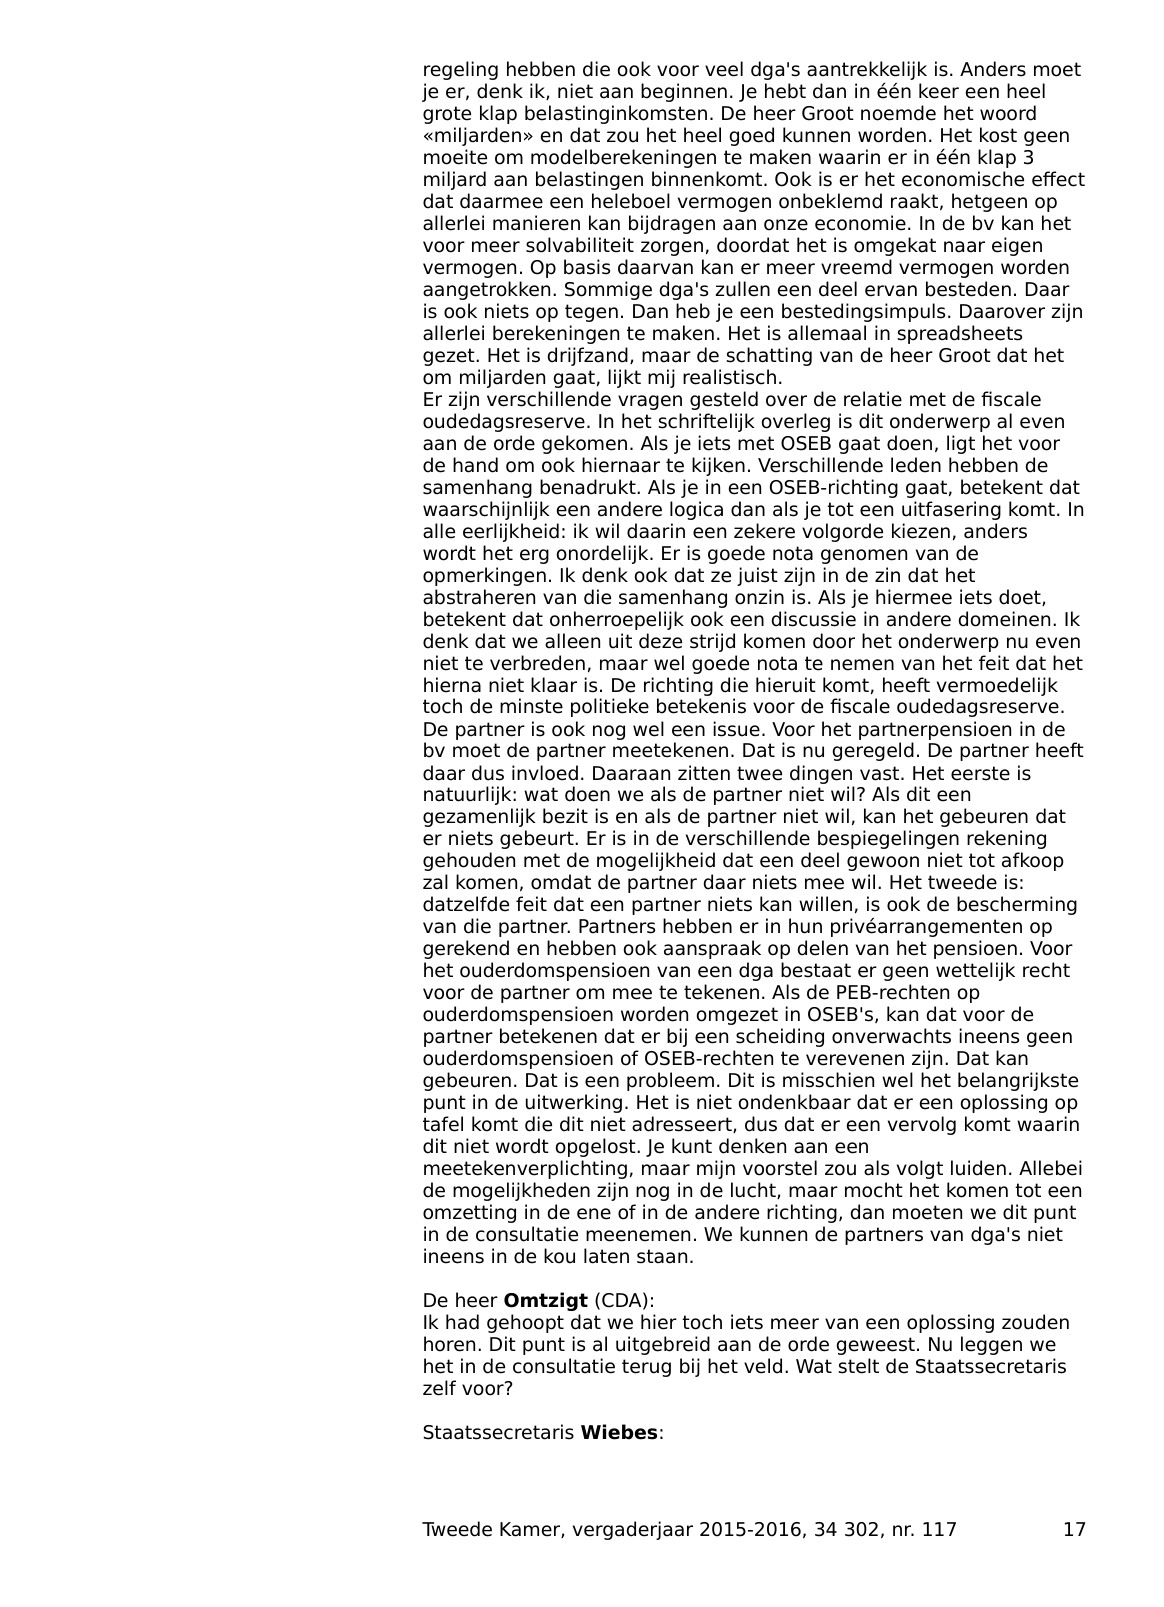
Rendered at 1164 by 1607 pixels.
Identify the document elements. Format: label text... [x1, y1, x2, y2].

text Ik had gehoopt dat we hier toch iets meer van een oplossing zouden horen. Dit punt is al uitgebreid aan de orde geweest. Nu leggen we het in de consultatie terug bij het veld. Wat stelt de Staatssecretaris zelf voor? [422, 1312, 1087, 1400]
text De heer Omtzigt (CDA): [422, 1290, 1087, 1312]
text Er zijn verschillende vragen gesteld over de relatie met de fiscale oudedagsreserve. In het schriftelijk overleg is dit onderwerp al even aan de orde gekomen. Als je iets met OSEB gaat doen, ligt het voor de hand om ook hiernaar te kijken. Verschillende leden hebben de samenhang benadrukt. Als je in een OSEB-richting gaat, betekent dat waarschijnlijk een andere logica dan als je tot een uitfasering komt. In alle eerlijkheid: ik wil daarin een zekere volgorde kiezen, anders wordt het erg onordelijk. Er is goede nota genomen van de opmerkingen. Ik denk ook dat ze juist zijn in de zin dat het abstraheren van die samenhang onzin is. Als je hiermee iets doet, betekent dat onherroepelijk ook een discussie in andere domeinen. Ik denk dat we alleen uit deze strijd komen door het onderwerp nu even niet te verbreden, maar wel goede nota te nemen van het feit dat het hierna niet klaar is. De richting die hieruit komt, heeft vermoedelijk toch de minste politieke betekenis voor de fiscale oudedagsreserve. [422, 389, 1087, 718]
text Staatssecretaris Wiebes: [422, 1422, 1087, 1444]
text regeling hebben die ook voor veel dga's aantrekkelijk is. Anders moet je er, denk ik, niet aan beginnen. Je hebt dan in één keer een heel grote klap belastinginkomsten. De heer Groot noemde het woord «miljarden» en dat zou het heel goed kunnen worden. Het kost geen moeite om modelberekeningen te maken waarin er in één klap 3 miljard aan belastingen binnenkomt. Ook is er het economische effect dat daarmee een heleboel vermogen onbeklemd raakt, hetgeen op allerlei manieren kan bijdragen aan onze economie. In de bv kan het voor meer solvabiliteit zorgen, doordat het is omgekat naar eigen vermogen. Op basis daarvan kan er meer vreemd vermogen worden aangetrokken. Sommige dga's zullen een deel ervan besteden. Daar is ook niets op tegen. Dan heb je een bestedingsimpuls. Daarover zijn allerlei berekeningen te maken. Het is allemaal in spreadsheets gezet. Het is drijfzand, maar de schatting van de heer Groot dat het om miljarden gaat, lijkt mij realistisch. [422, 59, 1087, 389]
text De partner is ook nog wel een issue. Voor het partnerpensioen in de bv moet de partner meetekenen. Dat is nu geregeld. De partner heeft daar dus invloed. Daaraan zitten twee dingen vast. Het eerste is natuurlijk: wat doen we als de partner niet wil? Als dit een gezamenlijk bezit is en als de partner niet wil, kan het gebeuren dat er niets gebeurt. Er is in de verschillende bespiegelingen rekening gehouden met de mogelijkheid dat een deel gewoon niet tot afkoop zal komen, omdat de partner daar niets mee wil. Het tweede is: datzelfde feit dat een partner niets kan willen, is ook de bescherming van die partner. Partners hebben er in hun privéarrangementen op gerekend en hebben ook aanspraak op delen van het pensioen. Voor het ouderdomspensioen van een dga bestaat er geen wettelijk recht voor de partner om mee te tekenen. Als de PEB-rechten op ouderdomspensioen worden omgezet in OSEB's, kan dat voor de partner betekenen dat er bij een scheiding onverwachts ineens geen ouderdomspensioen of OSEB-rechten te verevenen zijn. Dat kan gebeuren. Dat is een probleem. Dit is misschien wel het belangrijkste punt in de uitwerking. Het is niet ondenkbaar dat er een oplossing op tafel komt die dit niet adresseert, dus dat er een vervolg komt waarin dit niet wordt opgelost. Je kunt denken aan een meetekenverplichting, maar mijn voorstel zou als volgt luiden. Allebei de mogelijkheden zijn nog in de lucht, maar mocht het komen tot een omzetting in de ene of in de andere richting, dan moeten we dit punt in de consultatie meenemen. We kunnen de partners van dga's niet ineens in de kou laten staan. [422, 718, 1087, 1268]
